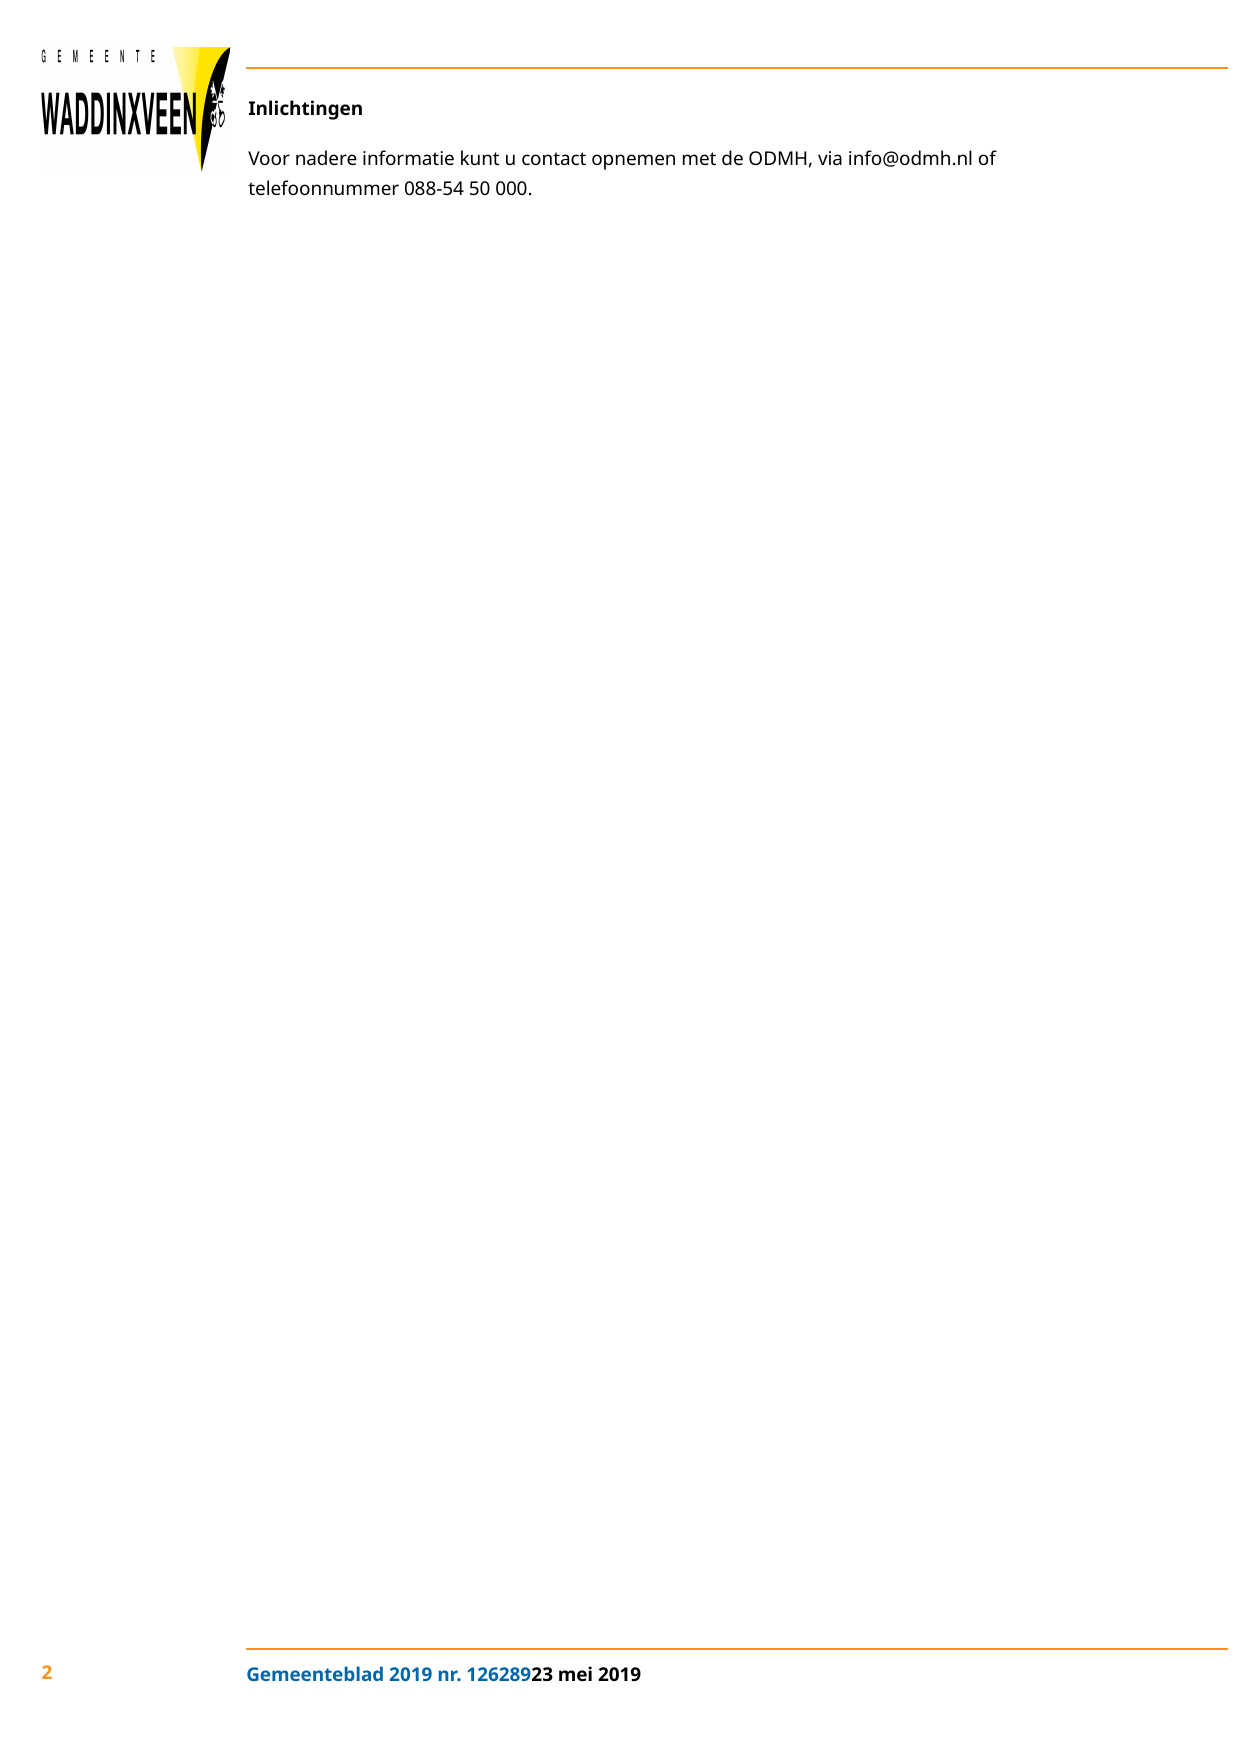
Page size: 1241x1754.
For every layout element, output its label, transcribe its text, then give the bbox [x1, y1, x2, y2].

picture [41, 47, 231, 172]
text Voor nadere informatie kunt u contact opnemen met de ODMH, via info@odmh.nl of telefoonnummer 088-54 50 000. [248, 145, 1152, 201]
text Inlichtingen [248, 95, 1152, 121]
